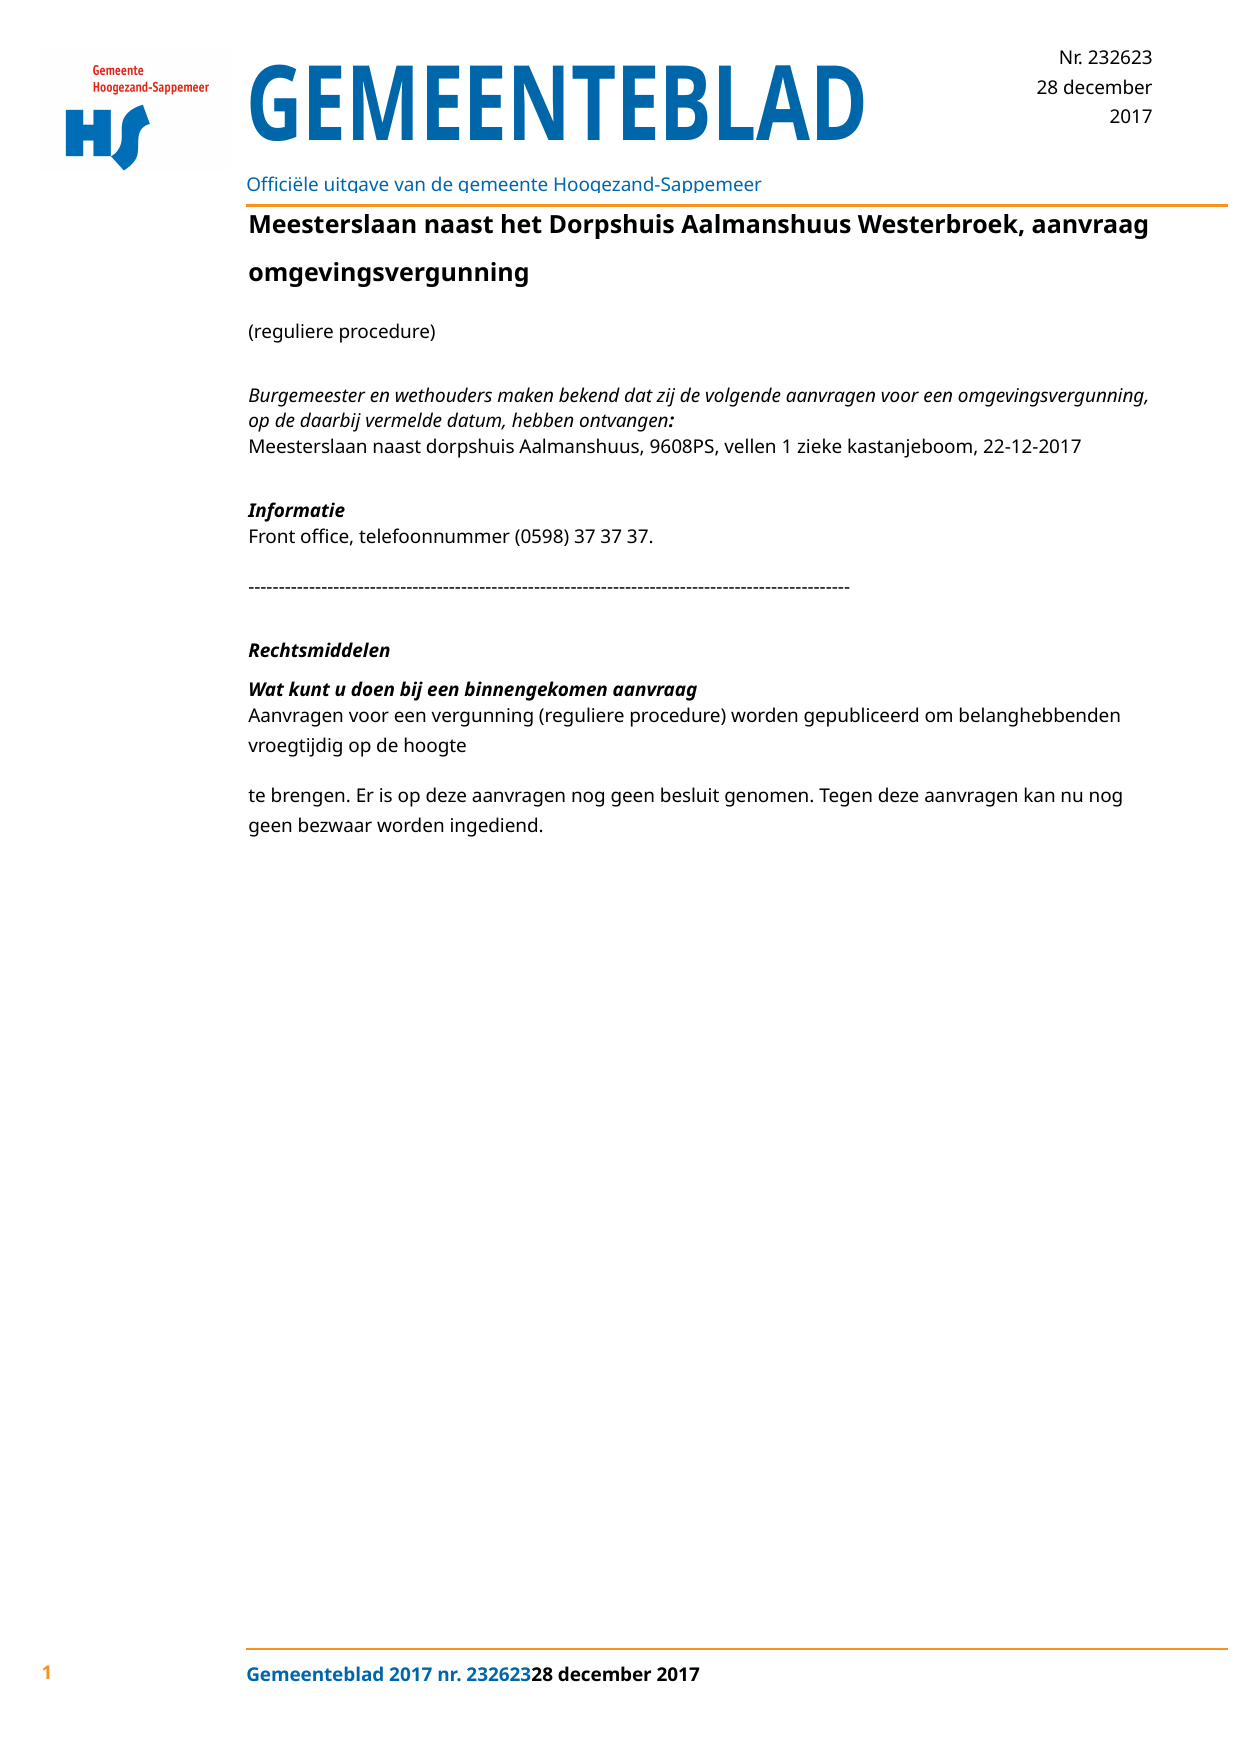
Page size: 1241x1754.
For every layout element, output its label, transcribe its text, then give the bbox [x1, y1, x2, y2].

text Burgemeester en wethouders maken bekend dat zij de volgende aanvragen voor een omgevingsvergunning, op de daarbij vermelde datum, hebben ontvangen: [248, 382, 1152, 433]
text te brengen. Er is op deze aanvragen nog geen besluit genomen. Tegen deze aanvragen kan nu nog geen bezwaar worden ingediend. [248, 782, 1152, 838]
text Rechtsmiddelen [248, 637, 1152, 663]
text (reguliere procedure) [248, 318, 1152, 344]
text Wat kunt u doen bij een binnengekomen aanvraag [248, 677, 1152, 702]
picture [41, 47, 231, 172]
text Meesterslaan naast het Dorpshuis Aalmanshuus Westerbroek, aanvraag omgevingsvergunning [248, 207, 1152, 288]
text --------------------------------------------------------------------------------------------------- [248, 573, 1152, 599]
text Aanvragen voor een vergunning (reguliere procedure) worden gepubliceerd om belanghebbenden vroegtijdig op de hoogte [248, 702, 1152, 758]
text Front office, telefoonnummer (0598) 37 37 37. [248, 523, 1152, 549]
text Meesterslaan naast dorpshuis Aalmanshuus, 9608PS, vellen 1 zieke kastanjeboom, 22-12-2017 [248, 433, 1152, 459]
text Informatie [248, 497, 1152, 523]
